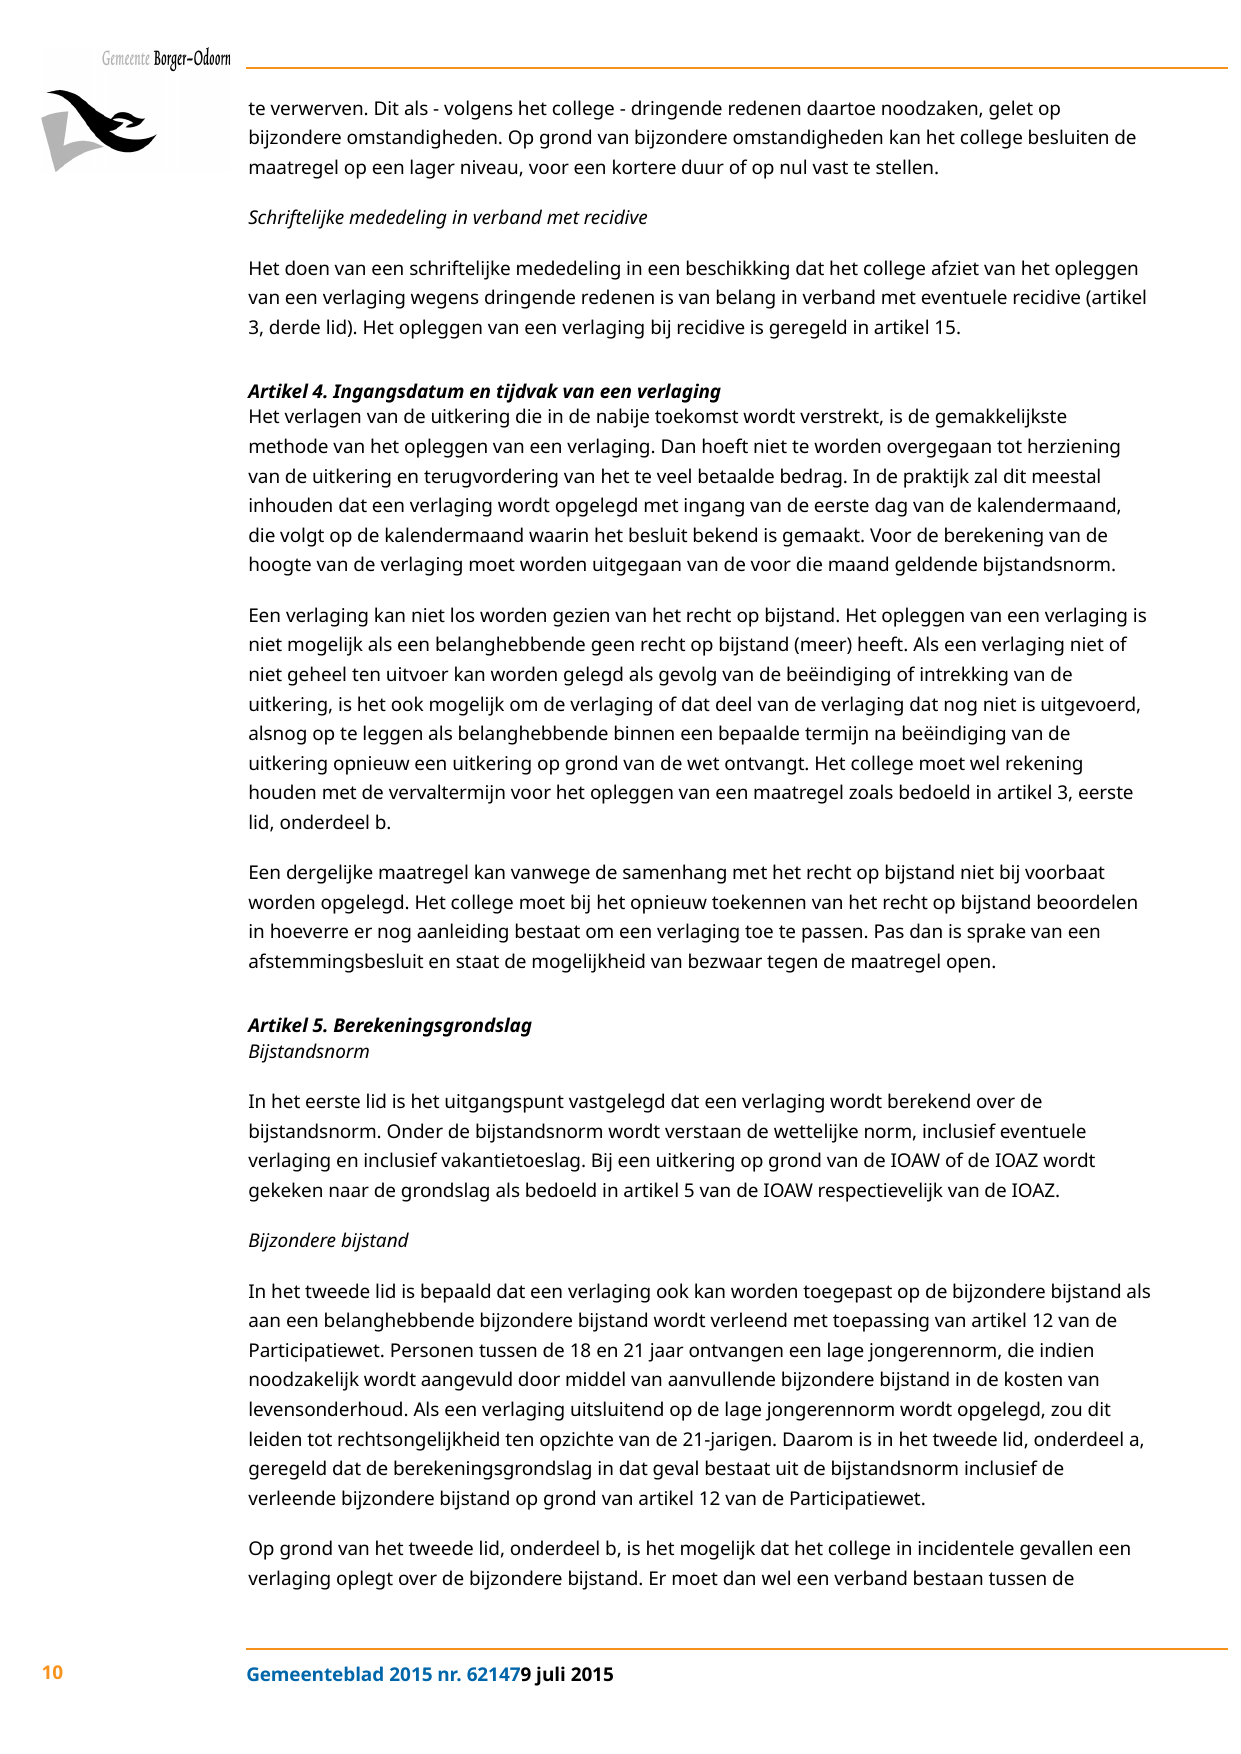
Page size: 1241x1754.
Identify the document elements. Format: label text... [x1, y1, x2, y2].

text Het verlagen van de uitkering die in de nabije toekomst wordt verstrekt, is de gemakkelijkste methode van het opleggen van een verlaging. Dan hoeft niet te worden overgegaan tot herziening van de uitkering en terugvordering van het te veel betaalde bedrag. In de praktijk zal dit meestal inhouden dat een verlaging wordt opgelegd met ingang van de eerste dag van de kalendermaand, die volgt op de kalendermaand waarin het besluit bekend is gemaakt. Voor de berekening van de hoogte van de verlaging moet worden uitgegaan van de voor die maand geldende bijstandsnorm. [248, 404, 1152, 577]
text Een dergelijke maatregel kan vanwege de samenhang met het recht op bijstand niet bij voorbaat worden opgelegd. Het college moet bij het opnieuw toekennen van het recht op bijstand beoordelen in hoeverre er nog aanleiding bestaat om een verlaging toe te passen. Pas dan is sprake van een afstemmingsbesluit en staat de mogelijkheid van bezwaar tegen de maatregel open. [248, 859, 1152, 974]
text Bijstandsnorm [248, 1038, 1152, 1064]
text Artikel 4. Ingangsdatum en tijdvak van een verlaging [248, 378, 1152, 404]
picture [41, 47, 231, 172]
text Schriftelijke mededeling in verband met recidive [248, 204, 1152, 230]
text In het tweede lid is bepaald dat een verlaging ook kan worden toegepast op de bijzondere bijstand als aan een belanghebbende bijzondere bijstand wordt verleend met toepassing van artikel 12 van de Participatiewet. Personen tussen de 18 en 21 jaar ontvangen een lage jongerennorm, die indien noodzakelijk wordt aangevuld door middel van aanvullende bijzondere bijstand in de kosten van levensonderhoud. Als een verlaging uitsluitend op de lage jongerennorm wordt opgelegd, zou dit leiden tot rechtsongelijkheid ten opzichte van de 21-jarigen. Daarom is in het tweede lid, onderdeel a, geregeld dat de berekeningsgrondslag in dat geval bestaat uit de bijstandsnorm inclusief de verleende bijzondere bijstand op grond van artikel 12 van de Participatiewet. [248, 1278, 1152, 1511]
text Bijzondere bijstand [248, 1227, 1152, 1253]
text Een verlaging kan niet los worden gezien van het recht op bijstand. Het opleggen van een verlaging is niet mogelijk als een belanghebbende geen recht op bijstand (meer) heeft. Als een verlaging niet of niet geheel ten uitvoer kan worden gelegd als gevolg van de beëindiging of intrekking van de uitkering, is het ook mogelijk om de verlaging of dat deel van de verlaging dat nog niet is uitgevoerd, alsnog op te leggen als belanghebbende binnen een bepaalde termijn na beëindiging van de uitkering opnieuw een uitkering op grond van de wet ontvangt. Het college moet wel rekening houden met de vervaltermijn voor het opleggen van een maatregel zoals bedoeld in artikel 3, eerste lid, onderdeel b. [248, 602, 1152, 835]
text Het doen van een schriftelijke mededeling in een beschikking dat het college afziet van het opleggen van een verlaging wegens dringende redenen is van belang in verband met eventuele recidive (artikel 3, derde lid). Het opleggen van een verlaging bij recidive is geregeld in artikel 15. [248, 255, 1152, 340]
text Op grond van het tweede lid, onderdeel b, is het mogelijk dat het college in incidentele gevallen een verlaging oplegt over de bijzondere bijstand. Er moet dan wel een verband bestaan tussen de [248, 1535, 1152, 1591]
text Artikel 5. Berekeningsgrondslag [248, 1012, 1152, 1038]
text In het eerste lid is het uitgangspunt vastgelegd dat een verlaging wordt berekend over de bijstandsnorm. Onder de bijstandsnorm wordt verstaan de wettelijke norm, inclusief eventuele verlaging en inclusief vakantietoeslag. Bij een uitkering op grond van de IOAW of de IOAZ wordt gekeken naar de grondslag als bedoeld in artikel 5 van de IOAW respectievelijk van de IOAZ. [248, 1088, 1152, 1203]
text te verwerven. Dit als - volgens het college - dringende redenen daartoe noodzaken, gelet op bijzondere omstandigheden. Op grond van bijzondere omstandigheden kan het college besluiten de maatregel op een lager niveau, voor een kortere duur of op nul vast te stellen. [248, 95, 1152, 180]
